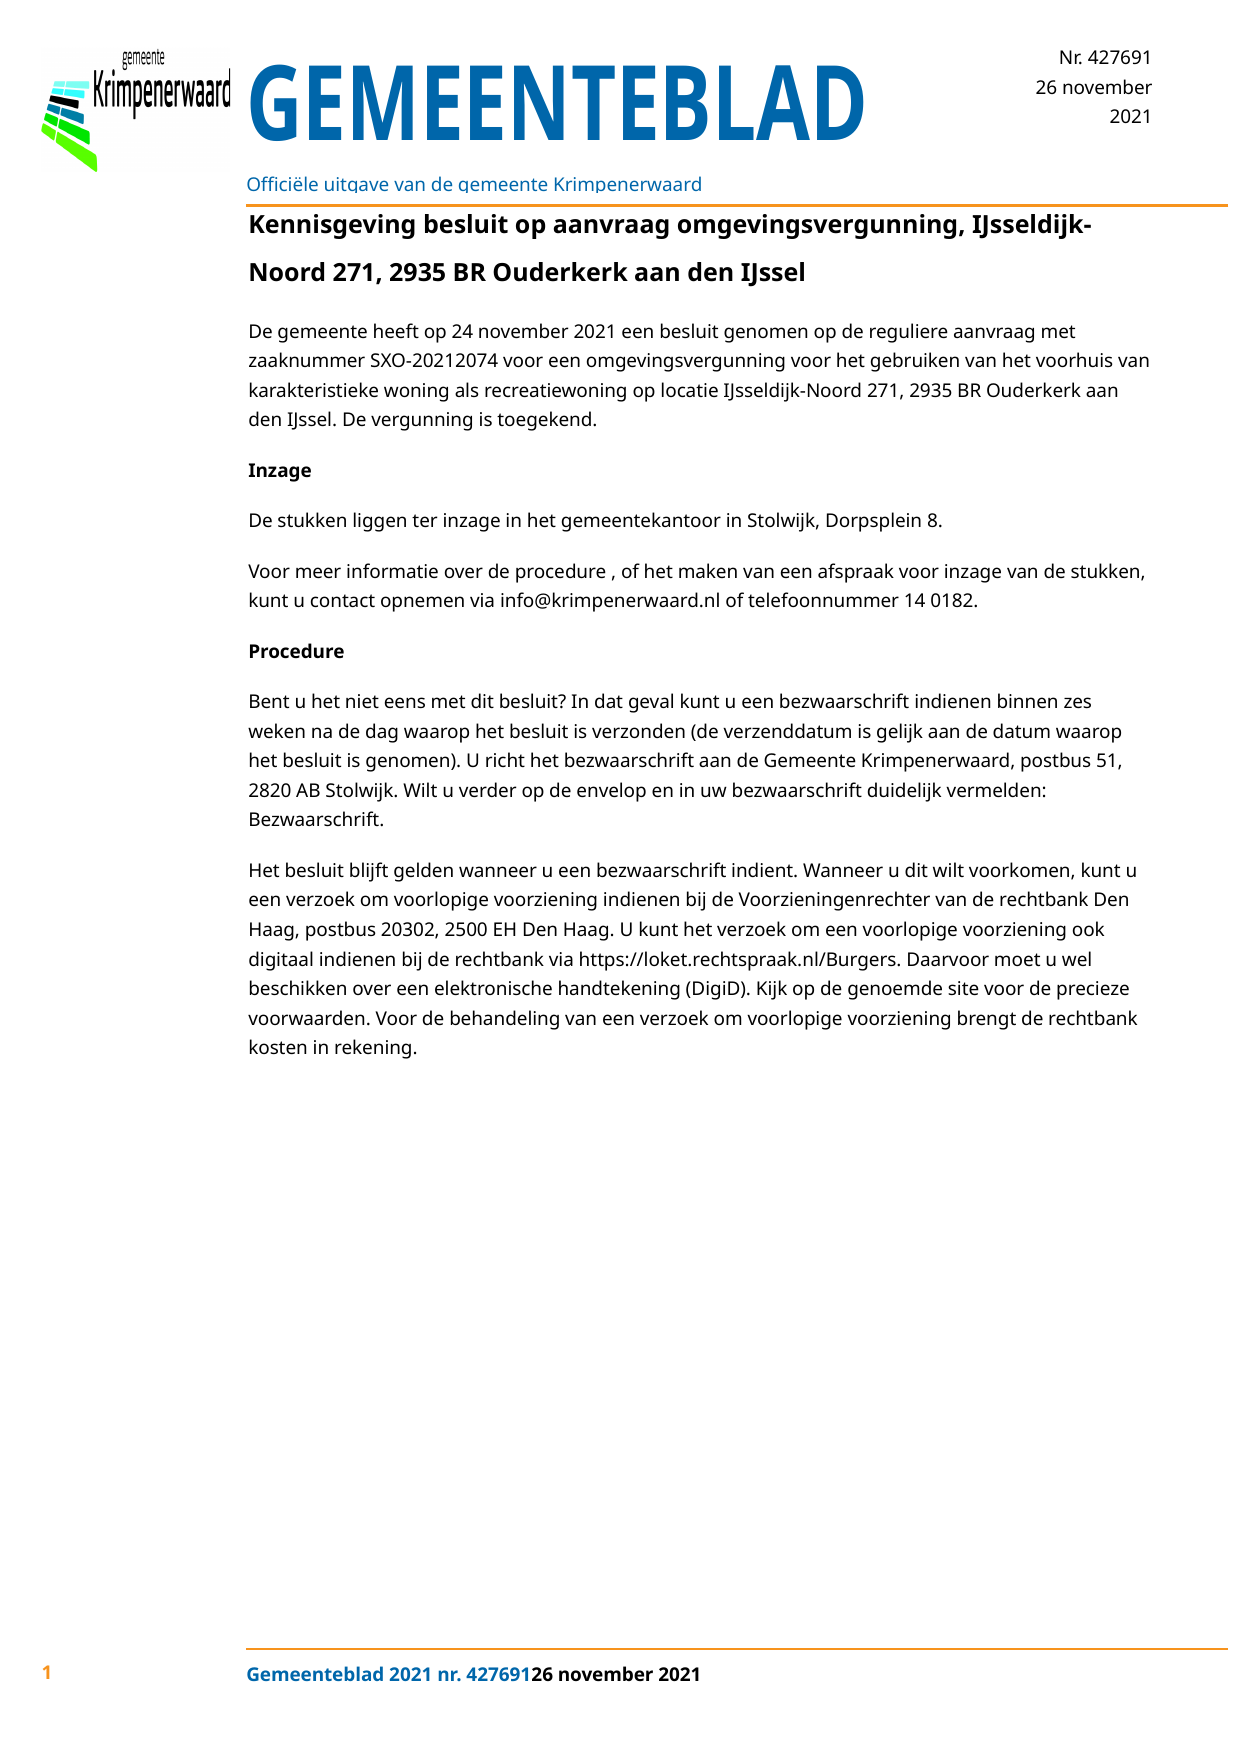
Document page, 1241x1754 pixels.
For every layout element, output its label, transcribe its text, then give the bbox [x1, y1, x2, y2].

text Procedure [248, 638, 1152, 664]
text Bent u het niet eens met dit besluit? In dat geval kunt u een bezwaarschrift indienen binnen zes weken na de dag waarop het besluit is verzonden (de verzenddatum is gelijk aan de datum waarop het besluit is genomen). U richt het bezwaarschrift aan de Gemeente Krimpenerwaard, postbus 51, 2820 AB Stolwijk. Wilt u verder op de envelop en in uw bezwaarschrift duidelijk vermelden: Bezwaarschrift. [248, 688, 1152, 832]
text De stukken liggen ter inzage in het gemeentekantoor in Stolwijk, Dorpsplein 8. [248, 507, 1152, 533]
text Kennisgeving besluit op aanvraag omgevingsvergunning, IJsseldijk-Noord 271, 2935 BR Ouderkerk aan den IJssel [248, 207, 1152, 288]
text De gemeente heeft op 24 november 2021 een besluit genomen op de reguliere aanvraag met zaaknummer SXO-20212074 voor een omgevingsvergunning voor het gebruiken van het voorhuis van karakteristieke woning als recreatiewoning op locatie IJsseldijk-Noord 271, 2935 BR Ouderkerk aan den IJssel. De vergunning is toegekend. [248, 318, 1152, 432]
picture [41, 47, 231, 172]
text Inzage [248, 457, 1152, 483]
text Voor meer informatie over de procedure , of het maken van een afspraak voor inzage van de stukken, kunt u contact opnemen via info@krimpenerwaard.nl of telefoonnummer 14 0182. [248, 558, 1152, 613]
text Het besluit blijft gelden wanneer u een bezwaarschrift indient. Wanneer u dit wilt voorkomen, kunt u een verzoek om voorlopige voorziening indienen bij de Voorzieningenrechter van de rechtbank Den Haag, postbus 20302, 2500 EH Den Haag. U kunt het verzoek om een voorlopige voorziening ook digitaal indienen bij de rechtbank via https://loket.rechtspraak.nl/Burgers. Daarvoor moet u wel beschikken over een elektronische handtekening (DigiD). Kijk op de genoemde site voor de precieze voorwaarden. Voor de behandeling van een verzoek om voorlopige voorziening brengt de rechtbank kosten in rekening. [248, 857, 1152, 1060]
